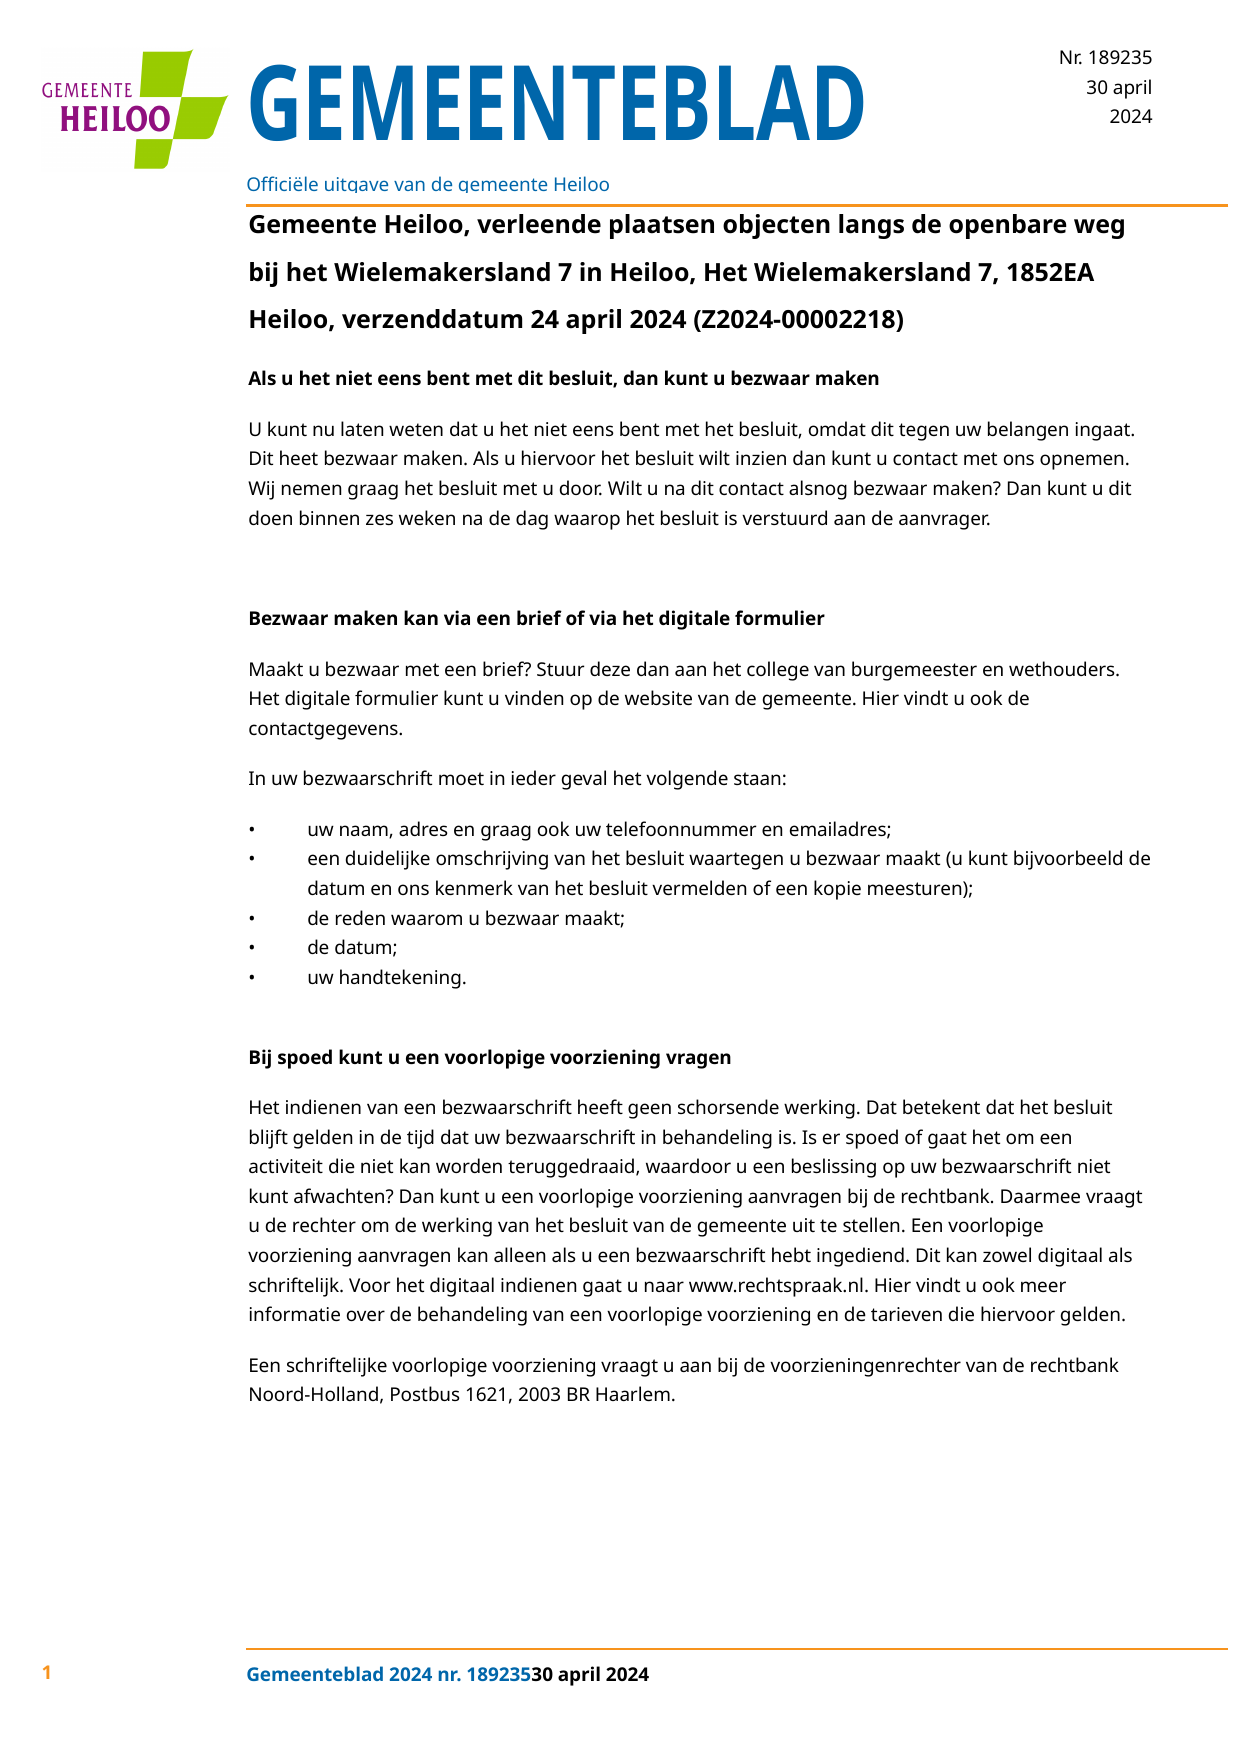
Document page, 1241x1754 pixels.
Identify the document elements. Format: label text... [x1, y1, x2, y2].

text U kunt nu laten weten dat u het niet eens bent met het besluit, omdat dit tegen uw belangen ingaat. Dit heet bezwaar maken. Als u hiervoor het besluit wilt inzien dan kunt u contact met ons opnemen. Wij nemen graag het besluit met u door. Wilt u na dit contact alsnog bezwaar maken? Dan kunt u dit doen binnen zes weken na de dag waarop het besluit is verstuurd aan de aanvrager. [248, 416, 1152, 530]
text Als u het niet eens bent met dit besluit, dan kunt u bezwaar maken [248, 366, 1152, 391]
text Het indienen van een bezwaarschrift heeft geen schorsende werking. Dat betekent dat het besluit blijft gelden in de tijd dat uw bezwaarschrift in behandeling is. Is er spoed of gaat het om een activiteit die niet kan worden teruggedraaid, waardoor u een beslissing op uw bezwaarschrift niet kunt afwachten? Dan kunt u een voorlopige voorziening aanvragen bij de rechtbank. Daarmee vraagt u de rechter om de werking van het besluit van de gemeente uit te stellen. Een voorlopige voorziening aanvragen kan alleen als u een bezwaarschrift hebt ingediend. Dit kan zowel digitaal als schriftelijk. Voor het digitaal indienen gaat u naar www.rechtspraak.nl. Hier vindt u ook meer informatie over de behandeling van een voorlopige voorziening en de tarieven die hiervoor gelden. [248, 1094, 1152, 1327]
list uw naam, adres en graag ook uw telefoonnummer en emailadres; [248, 816, 1152, 842]
text In uw bezwaarschrift moet in ieder geval het volgende staan: [248, 766, 1152, 791]
text Maakt u bezwaar met een brief? Stuur deze dan aan het college van burgemeester en wethouders. Het digitale formulier kunt u vinden op de website van de gemeente. Hier vindt u ook de contactgegevens. [248, 656, 1152, 741]
list de reden waarom u bezwaar maakt; [248, 905, 1152, 930]
text Een schriftelijke voorlopige voorziening vraagt u aan bij de voorzieningenrechter van de rechtbank Noord-Holland, Postbus 1621, 2003 BR Haarlem. [248, 1352, 1152, 1407]
list een duidelijke omschrijving van het besluit waartegen u bezwaar maakt (u kunt bijvoorbeeld de datum en ons kenmerk van het besluit vermelden of een kopie meesturen); [248, 846, 1152, 901]
list de datum; [248, 934, 1152, 960]
picture [41, 47, 231, 172]
text Bij spoed kunt u een voorlopige voorziening vragen [248, 1044, 1152, 1069]
text Bezwaar maken kan via een brief of via het digitale formulier [248, 606, 1152, 631]
list uw handtekening. [248, 964, 1152, 989]
text Gemeente Heiloo, verleende plaatsen objecten langs de openbare weg bij het Wielemakersland 7 in Heiloo, Het Wielemakersland 7, 1852EA Heiloo, verzenddatum 24 april 2024 (Z2024-00002218) [248, 207, 1152, 336]
